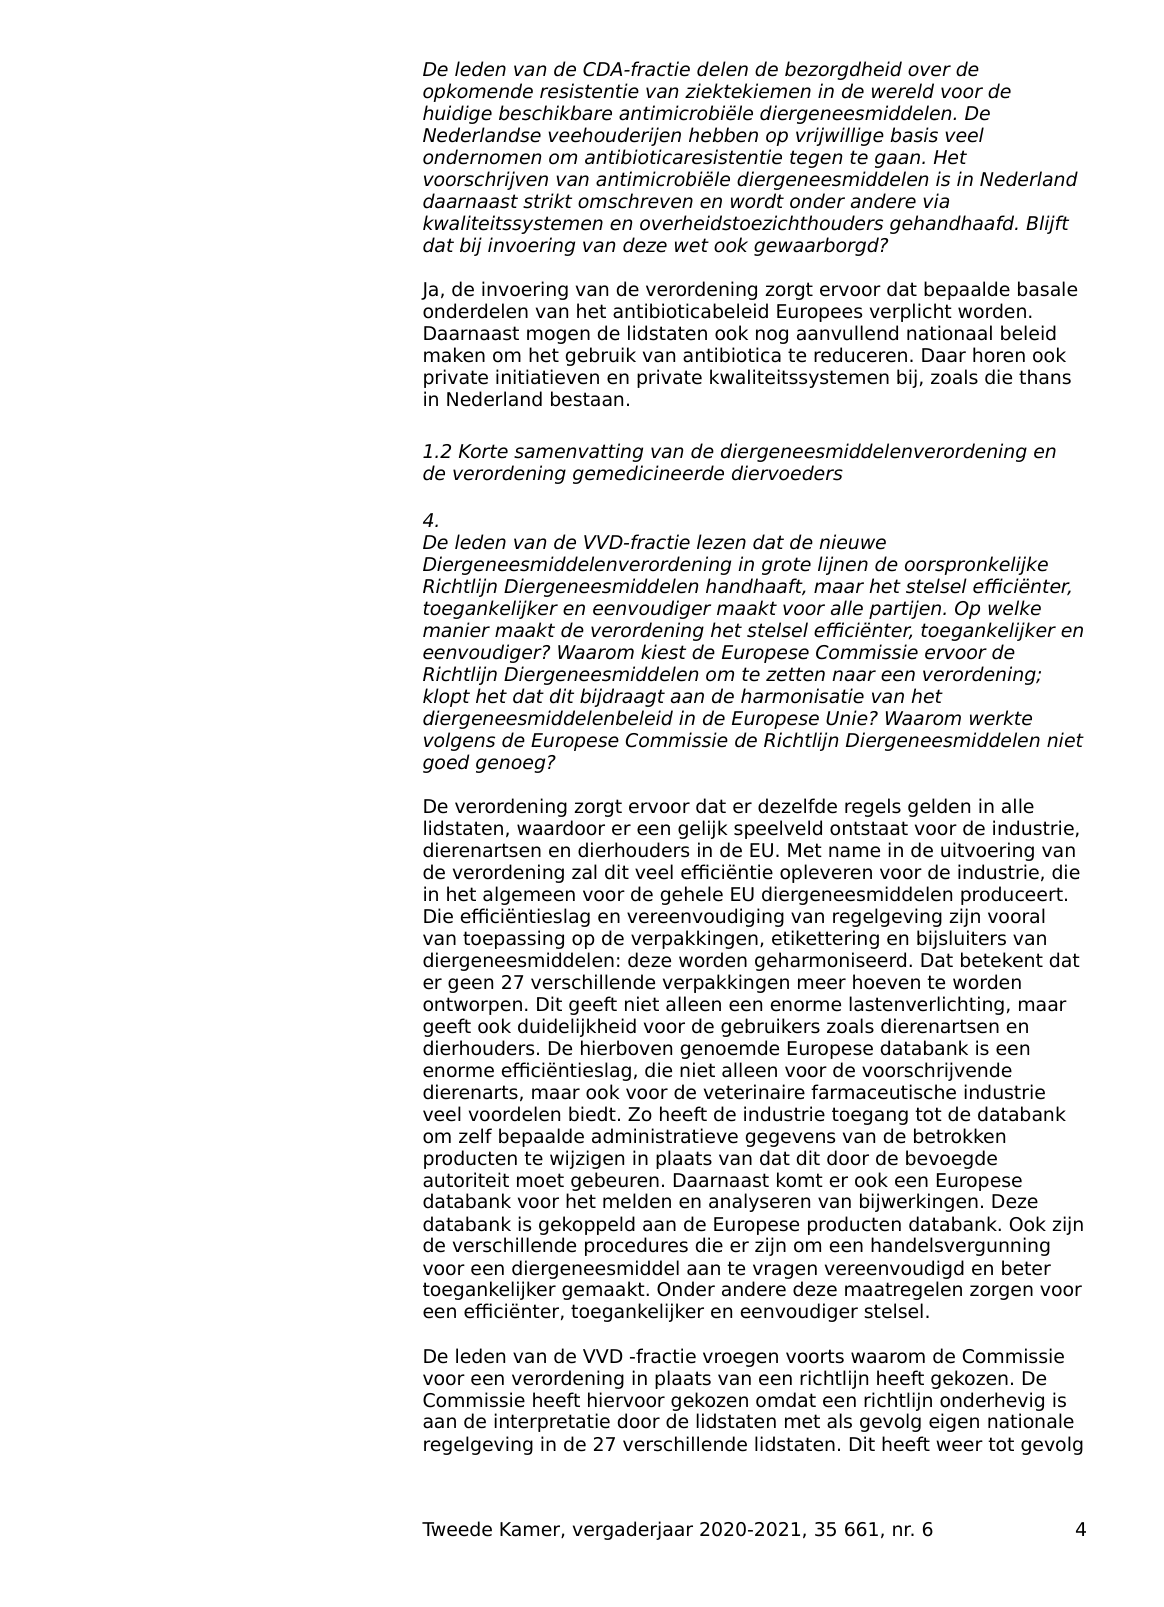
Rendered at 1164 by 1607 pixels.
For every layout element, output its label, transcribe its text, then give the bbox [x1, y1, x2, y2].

text Ja, de invoering van de verordening zorgt ervoor dat bepaalde basale onderdelen van het antibioticabeleid Europees verplicht worden. Daarnaast mogen de lidstaten ook nog aanvullend nationaal beleid maken om het gebruik van antibiotica te reduceren. Daar horen ook private initiatieven en private kwaliteitssystemen bij, zoals die thans in Nederland bestaan. [422, 279, 1087, 411]
text De leden van de VVD-fractie lezen dat de nieuwe Diergeneesmiddelenverordening in grote lijnen de oorspronkelijke Richtlijn Diergeneesmiddelen handhaaft, maar het stelsel efficiënter, toegankelijker en eenvoudiger maakt voor alle partijen. Op welke manier maakt de verordening het stelsel efficiënter, toegankelijker en eenvoudiger? Waarom kiest de Europese Commissie ervoor de Richtlijn Diergeneesmiddelen om te zetten naar een verordening; klopt het dat dit bijdraagt aan de harmonisatie van het diergeneesmiddelenbeleid in de Europese Unie? Waarom werkte volgens de Europese Commissie de Richtlijn Diergeneesmiddelen niet goed genoeg? [422, 532, 1087, 774]
subtitle 1.2 Korte samenvatting van de diergeneesmiddelenverordening en de verordening gemedicineerde diervoeders [422, 441, 1087, 485]
text 4. [422, 510, 1087, 532]
text De verordening zorgt ervoor dat er dezelfde regels gelden in alle lidstaten, waardoor er een gelijk speelveld ontstaat voor de industrie, dierenartsen en dierhouders in de EU. Met name in de uitvoering van de verordening zal dit veel efficiëntie opleveren voor de industrie, die in het algemeen voor de gehele EU diergeneesmiddelen produceert. Die efficiëntieslag en vereenvoudiging van regelgeving zijn vooral van toepassing op de verpakkingen, etikettering en bijsluiters van diergeneesmiddelen: deze worden geharmoniseerd. Dat betekent dat er geen 27 verschillende verpakkingen meer hoeven te worden ontworpen. Dit geeft niet alleen een enorme lastenverlichting, maar geeft ook duidelijkheid voor de gebruikers zoals dierenartsen en dierhouders. De hierboven genoemde Europese databank is een enorme efficiëntieslag, die niet alleen voor de voorschrijvende dierenarts, maar ook voor de veterinaire farmaceutische industrie veel voordelen biedt. Zo heeft de industrie toegang tot de databank om zelf bepaalde administratieve gegevens van de betrokken producten te wijzigen in plaats van dat dit door de bevoegde autoriteit moet gebeuren. Daarnaast komt er ook een Europese databank voor het melden en analyseren van bijwerkingen. Deze databank is gekoppeld aan de Europese producten databank. Ook zijn de verschillende procedures die er zijn om een handelsvergunning voor een diergeneesmiddel aan te vragen vereenvoudigd en beter toegankelijker gemaakt. Onder andere deze maatregelen zorgen voor een efficiënter, toegankelijker en eenvoudiger stelsel. [422, 796, 1087, 1323]
text De leden van de CDA-fractie delen de bezorgdheid over de opkomende resistentie van ziektekiemen in de wereld voor de huidige beschikbare antimicrobiële diergeneesmiddelen. De Nederlandse veehouderijen hebben op vrijwillige basis veel ondernomen om antibioticaresistentie tegen te gaan. Het voorschrijven van antimicrobiële diergeneesmiddelen is in Nederland daarnaast strikt omschreven en wordt onder andere via kwaliteitssystemen en overheidstoezichthouders gehandhaafd. Blijft dat bij invoering van deze wet ook gewaarborgd? [422, 59, 1087, 257]
text De leden van de VVD -fractie vroegen voorts waarom de Commissie voor een verordening in plaats van een richtlijn heeft gekozen. De Commissie heeft hiervoor gekozen omdat een richtlijn onderhevig is aan de interpretatie door de lidstaten met als gevolg eigen nationale regelgeving in de 27 verschillende lidstaten. Dit heeft weer tot gevolg [422, 1346, 1087, 1455]
